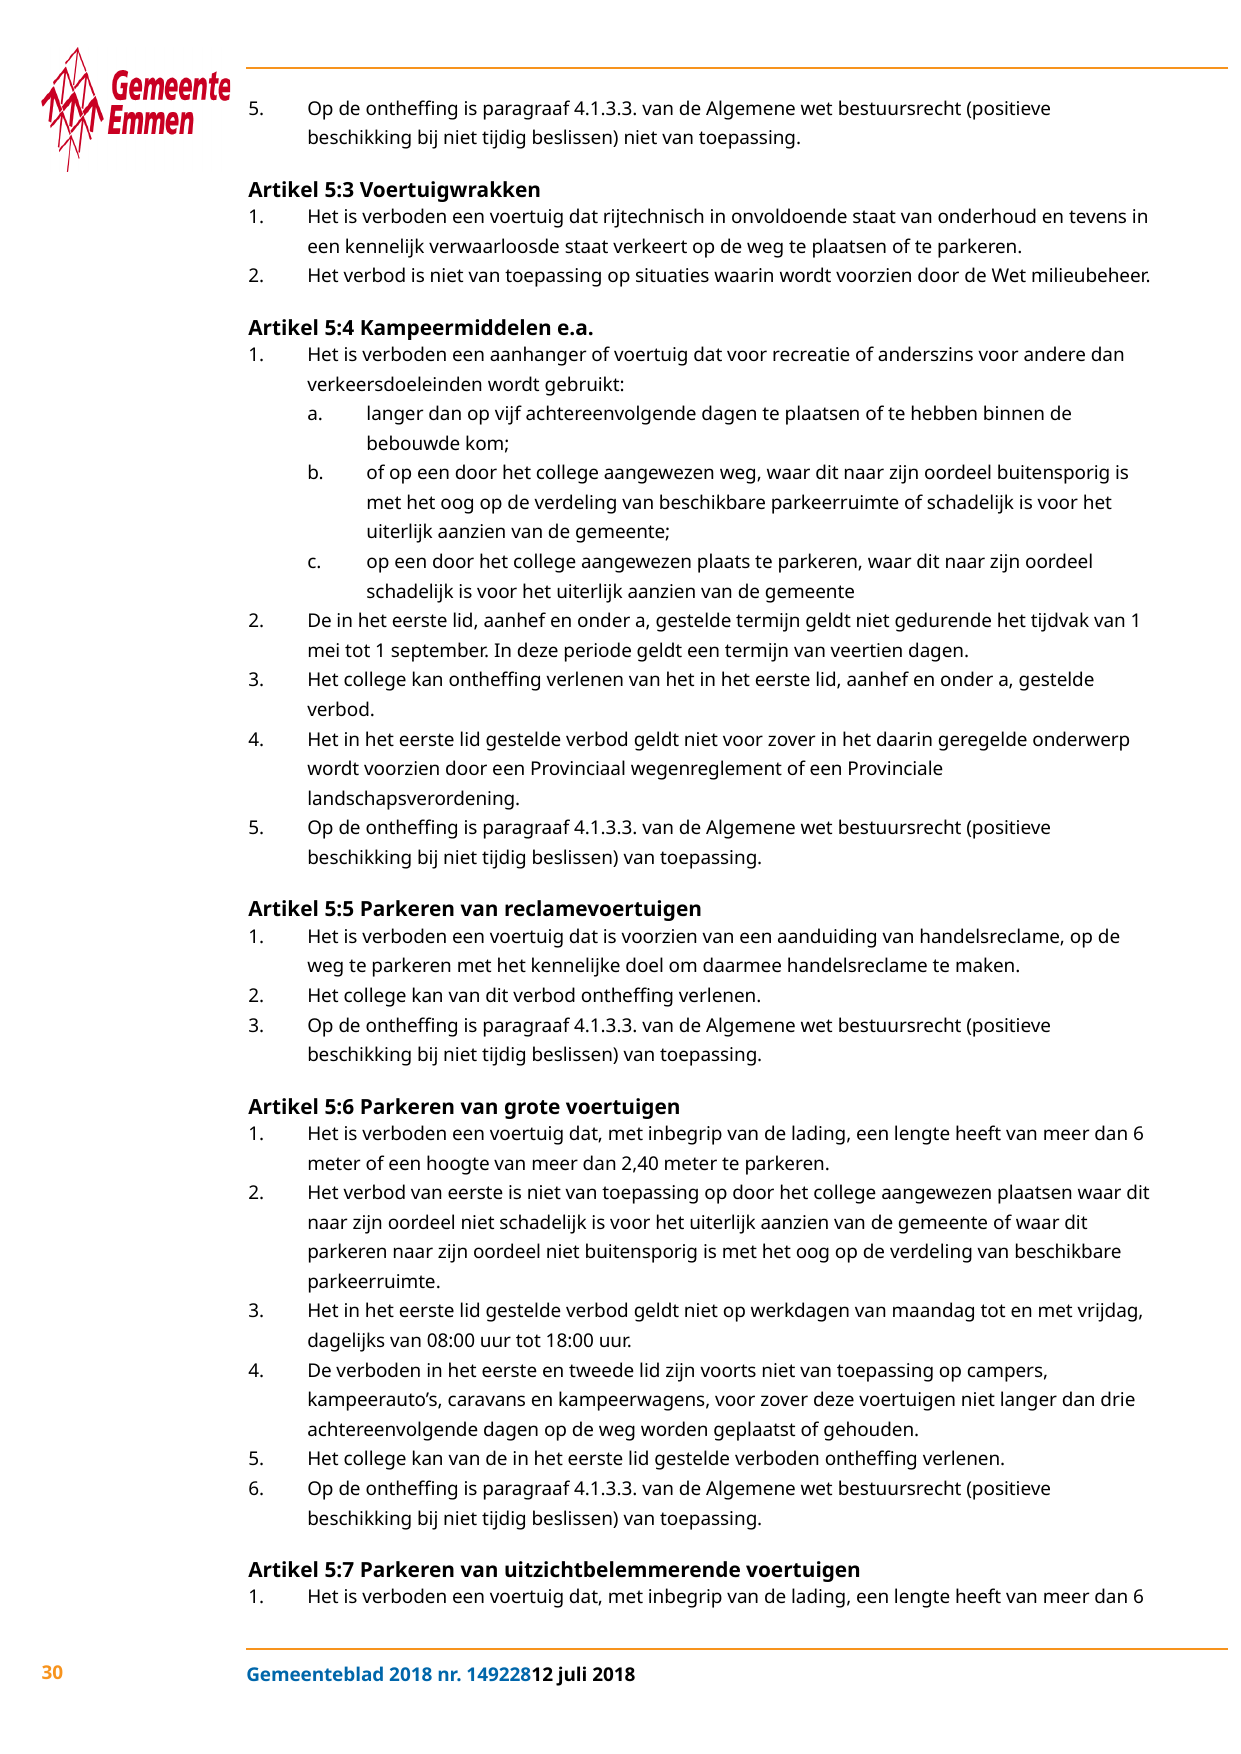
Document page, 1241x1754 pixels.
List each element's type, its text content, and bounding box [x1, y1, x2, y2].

list Het is verboden een voertuig dat, met inbegrip van de lading, een lengte heeft van meer dan 6 meter of een hoogte van meer dan 2,40 meter te parkeren. [248, 1120, 1152, 1176]
text Artikel 5:7 Parkeren van uitzichtbelemmerende voertuigen [248, 1555, 1152, 1584]
text Artikel 5:6 Parkeren van grote voertuigen [248, 1092, 1152, 1120]
text Artikel 5:4 Kampeermiddelen e.a. [248, 313, 1152, 341]
list Op de ontheffing is paragraaf 4.1.3.3. van de Algemene wet bestuursrecht (positieve beschikking bij niet tijdig beslissen) van toepassing. [248, 814, 1152, 870]
picture [41, 47, 231, 172]
list op een door het college aangewezen plaats te parkeren, waar dit naar zijn oordeel schadelijk is voor het uiterlijk aanzien van de gemeente [307, 548, 1152, 604]
list Het is verboden een voertuig dat is voorzien van een aanduiding van handelsreclame, op de weg te parkeren met het kennelijke doel om daarmee handelsreclame te maken. [248, 923, 1152, 978]
list De in het eerste lid, aanhef en onder a, gestelde termijn geldt niet gedurende het tijdvak van 1 mei tot 1 september. In deze periode geldt een termijn van veertien dagen. [248, 607, 1152, 663]
list langer dan op vijf achtereenvolgende dagen te plaatsen of te hebben binnen de bebouwde kom; [307, 400, 1152, 456]
list Het is verboden een voertuig dat rijtechnisch in onvoldoende staat van onderhoud en tevens in een kennelijk verwaarloosde staat verkeert op de weg te plaatsen of te parkeren. [248, 203, 1152, 258]
list Op de ontheffing is paragraaf 4.1.3.3. van de Algemene wet bestuursrecht (positieve beschikking bij niet tijdig beslissen) van toepassing. [248, 1012, 1152, 1067]
list Het college kan ontheffing verlenen van het in het eerste lid, aanhef en onder a, gestelde verbod. [248, 667, 1152, 722]
list of op een door het college aangewezen weg, waar dit naar zijn oordeel buitensporig is met het oog op de verdeling van beschikbare parkeerruimte of schadelijk is voor het uiterlijk aanzien van de gemeente; [307, 459, 1152, 544]
list De verboden in het eerste en tweede lid zijn voorts niet van toepassing op campers, kampeerauto’s, caravans en kampeerwagens, voor zover deze voertuigen niet langer dan drie achtereenvolgende dagen op de weg worden geplaatst of gehouden. [248, 1357, 1152, 1442]
list Het is verboden een voertuig dat, met inbegrip van de lading, een lengte heeft van meer dan 6 [248, 1584, 1152, 1609]
list Op de ontheffing is paragraaf 4.1.3.3. van de Algemene wet bestuursrecht (positieve beschikking bij niet tijdig beslissen) van toepassing. [248, 1475, 1152, 1531]
list Het college kan van dit verbod ontheffing verlenen. [248, 982, 1152, 1008]
list Het college kan van de in het eerste lid gestelde verboden ontheffing verlenen. [248, 1446, 1152, 1471]
text Artikel 5:3 Voertuigwrakken [248, 175, 1152, 203]
list Op de ontheffing is paragraaf 4.1.3.3. van de Algemene wet bestuursrecht (positieve beschikking bij niet tijdig beslissen) niet van toepassing. [248, 95, 1152, 150]
text Artikel 5:5 Parkeren van reclamevoertuigen [248, 894, 1152, 923]
list Het in het eerste lid gestelde verbod geldt niet op werkdagen van maandag tot en met vrijdag, dagelijks van 08:00 uur tot 18:00 uur. [248, 1298, 1152, 1353]
list Het is verboden een aanhanger of voertuig dat voor recreatie of anderszins voor andere dan verkeersdoeleinden wordt gebruikt: [248, 341, 1152, 397]
list Het in het eerste lid gestelde verbod geldt niet voor zover in het daarin geregelde onderwerp wordt voorzien door een Provinciaal wegenreglement of een Provinciale landschapsverordening. [248, 726, 1152, 811]
list Het verbod van eerste is niet van toepassing op door het college aangewezen plaatsen waar dit naar zijn oordeel niet schadelijk is voor het uiterlijk aanzien van de gemeente of waar dit parkeren naar zijn oordeel niet buitensporig is met het oog op de verdeling van beschikbare parkeerruimte. [248, 1179, 1152, 1294]
list Het verbod is niet van toepassing op situaties waarin wordt voorzien door de Wet milieubeheer. [248, 262, 1152, 288]
